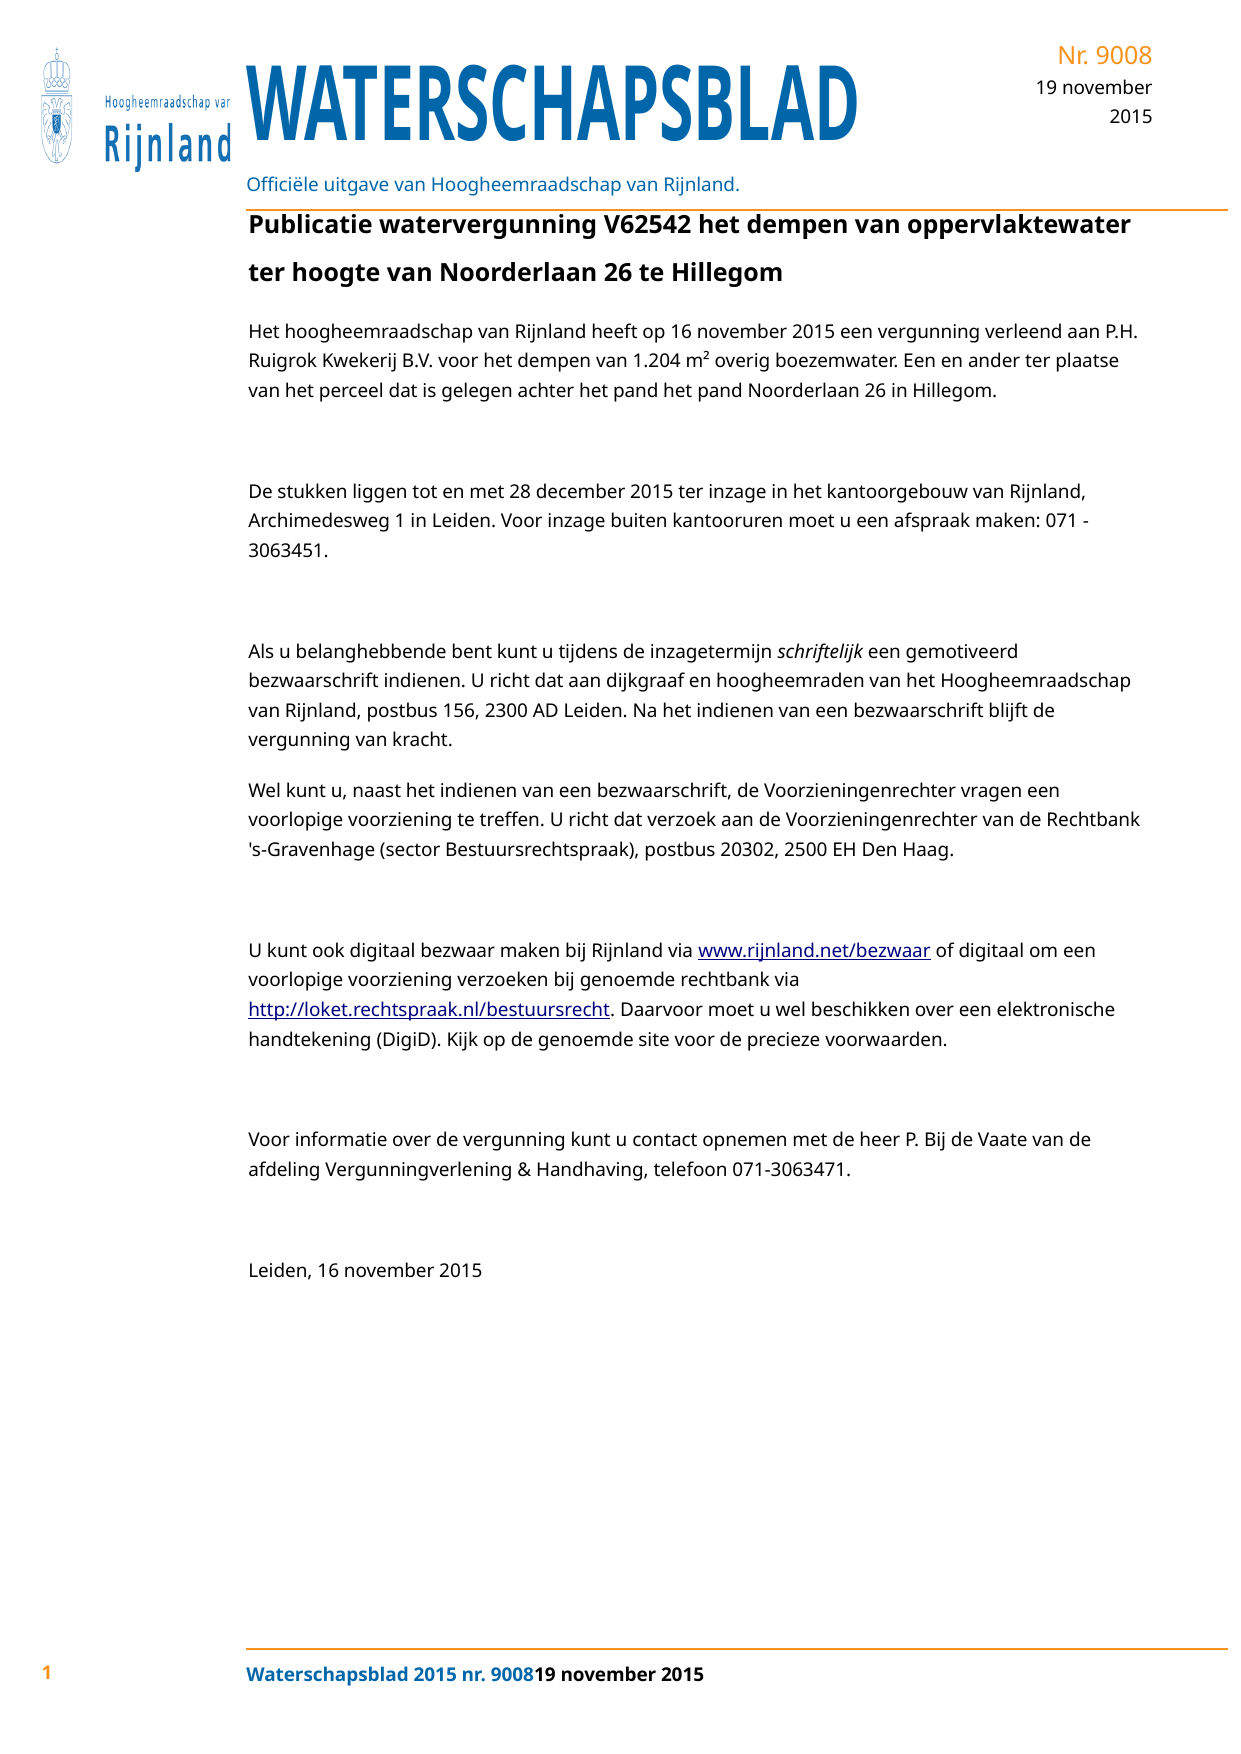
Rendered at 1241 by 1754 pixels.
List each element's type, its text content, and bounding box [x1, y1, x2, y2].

text U kunt ook digitaal bezwaar maken bij Rijnland via www.rijnland.net/bezwaar of digitaal om een voorlopige voorziening verzoeken bij genoemde rechtbank via http://loket.rechtspraak.nl/bestuursrecht. Daarvoor moet u wel beschikken over een elektronische handtekening (DigiD). Kijk op de genoemde site voor de precieze voorwaarden. [248, 937, 1152, 1052]
text Voor informatie over de vergunning kunt u contact opnemen met de heer P. Bij de Vaate van de afdeling Vergunningverlening & Handhaving, telefoon 071-3063471. [248, 1127, 1152, 1182]
text Als u belanghebbende bent kunt u tijdens de inzagetermijn schriftelijk een gemotiveerd bezwaarschrift indienen. U richt dat aan dijkgraaf en hoogheemraden van het Hoogheemraadschap van Rijnland, postbus 156, 2300 AD Leiden. Na het indienen van een bezwaarschrift blijft de vergunning van kracht. [248, 638, 1152, 752]
text Publicatie watervergunning V62542 het dempen van oppervlaktewater ter hoogte van Noorderlaan 26 te Hillegom [248, 211, 1152, 288]
text Wel kunt u, naast het indienen van een bezwaarschrift, de Voorzieningenrechter vragen een voorlopige voorziening te treffen. U richt dat verzoek aan de Voorzieningenrechter van de Rechtbank 's-Gravenhage (sector Bestuursrechtspraak), postbus 20302, 2500 EH Den Haag. [248, 777, 1152, 862]
text Het hoogheemraadschap van Rijnland heeft op 16 november 2015 een vergunning verleend aan P.H. Ruigrok Kwekerij B.V. voor het dempen van 1.204 m² overig boezemwater. Een en ander ter plaatse van het perceel dat is gelegen achter het pand het pand Noorderlaan 26 in Hillegom. [248, 318, 1152, 403]
picture [41, 47, 231, 172]
text Leiden, 16 november 2015 [248, 1257, 1152, 1283]
text De stukken liggen tot en met 28 december 2015 ter inzage in het kantoorgebouw van Rijnland, Archimedesweg 1 in Leiden. Voor inzage buiten kantooruren moet u een afspraak maken: 071 - 3063451. [248, 478, 1152, 563]
